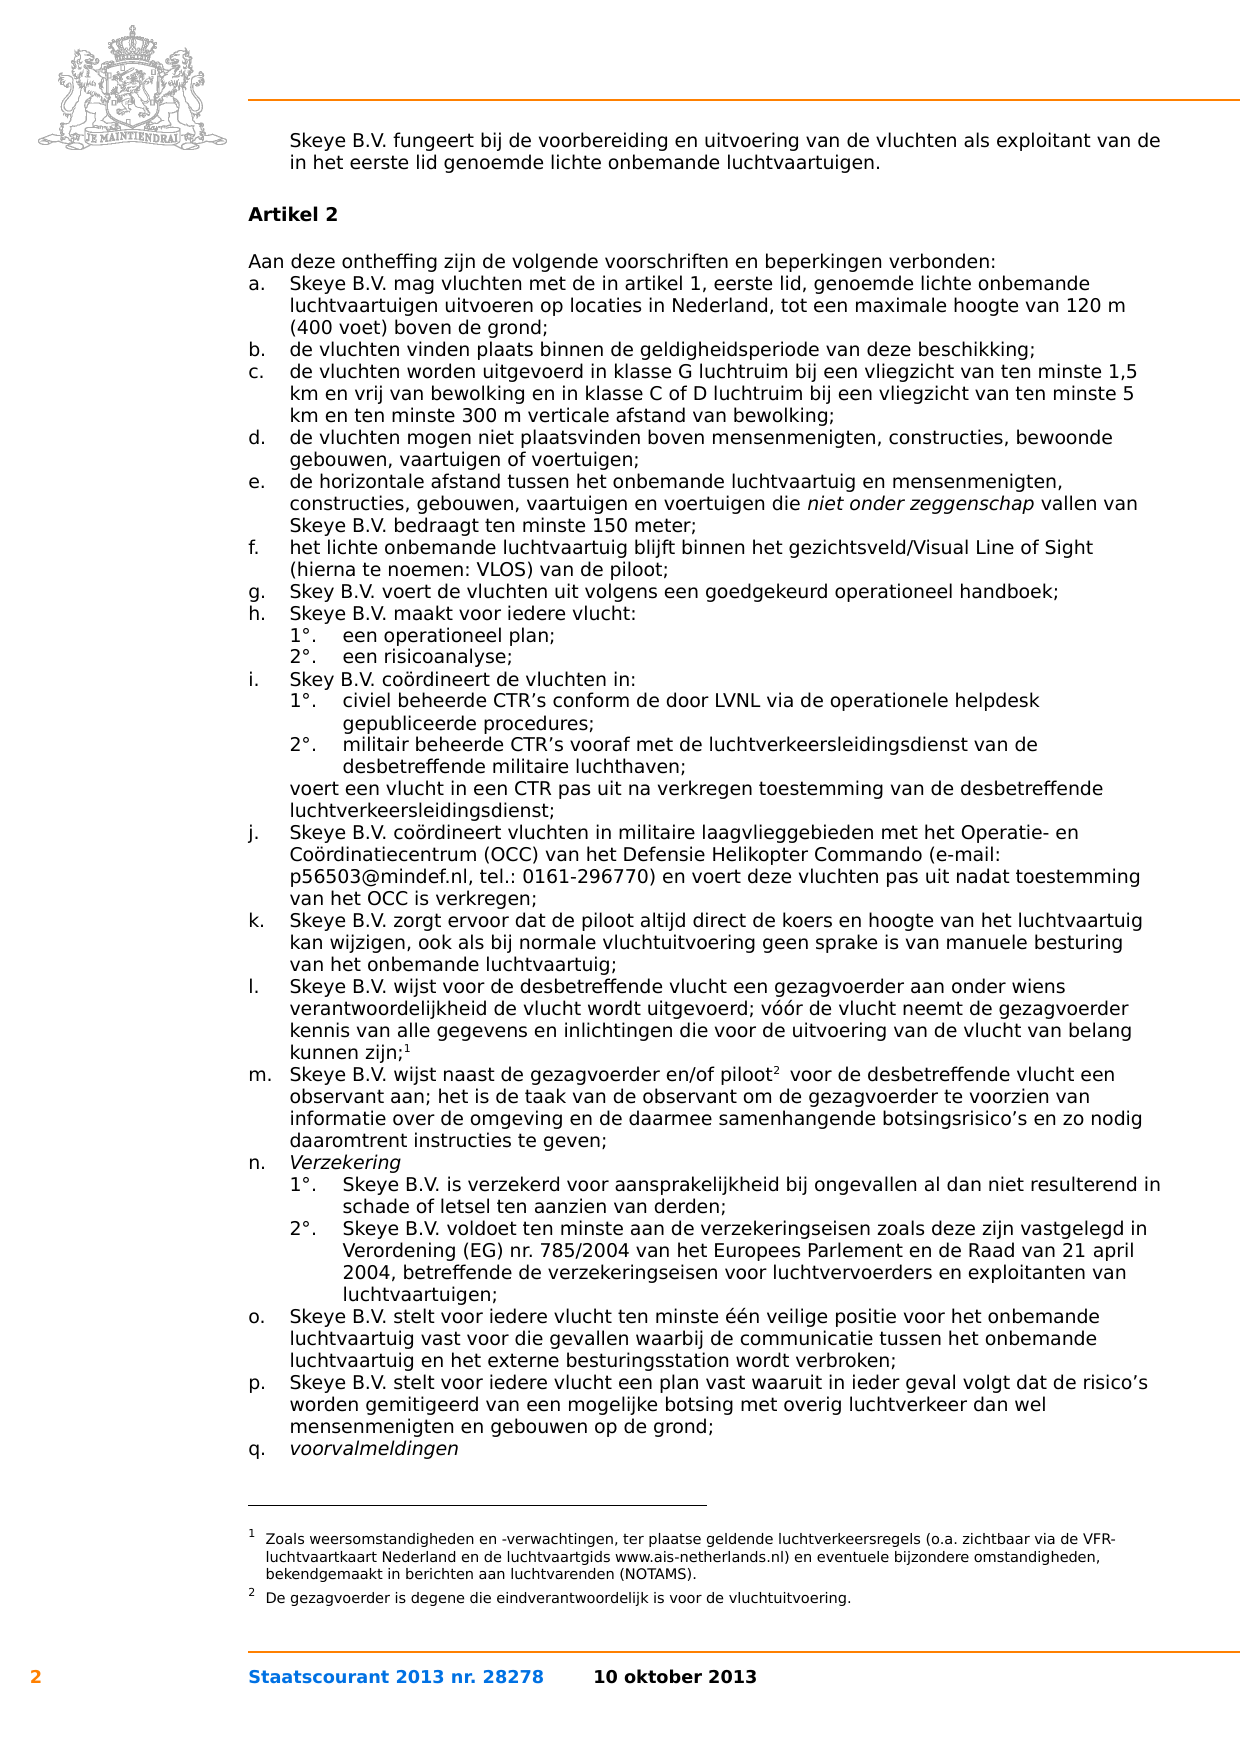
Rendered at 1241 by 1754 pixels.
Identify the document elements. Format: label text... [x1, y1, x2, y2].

text e. de horizontale afstand tussen het onbemande luchtvaartuig en mensenmenigten, constructies, gebouwen, vaartuigen en voertuigen die niet onder zeggenschap vallen van Skeye B.V. bedraagt ten minste 150 meter; [248, 471, 1163, 537]
text c. de vluchten worden uitgevoerd in klasse G luchtruim bij een vliegzicht van ten minste 1,5 km en vrij van bewolking en in klasse C of D luchtruim bij een vliegzicht van ten minste 5 km en ten minste 300 m verticale afstand van bewolking; [248, 361, 1163, 427]
text n. Verzekering [248, 1152, 1163, 1174]
text 1°. Skeye B.V. is verzekerd voor aansprakelijkheid bij ongevallen al dan niet resulterend in schade of letsel ten aanzien van derden; [289, 1174, 1163, 1218]
text q. voorvalmeldingen [248, 1438, 1163, 1460]
text a. Skeye B.V. mag vluchten met de in artikel 1, eerste lid, genoemde lichte onbemande luchtvaartuigen uitvoeren op locaties in Nederland, tot een maximale hoogte van 120 m (400 voet) boven de grond; [248, 273, 1163, 339]
text Zoals weersomstandigheden en -verwachtingen, ter plaatse geldende luchtverkeersregels (o.a. zichtbaar via de VFR-luchtvaartkaart Nederland en de luchtvaartgids www.ais-netherlands.nl) en eventuele bijzondere omstandigheden, bekendgemaakt in berichten aan luchtvarenden (NOTAMS). [248, 1527, 1163, 1583]
text voert een vlucht in een CTR pas uit na verkregen toestemming van de desbetreffende luchtverkeersleidingsdienst; [289, 778, 1163, 822]
text h. Skeye B.V. maakt voor iedere vlucht: [248, 602, 1163, 624]
text o. Skeye B.V. stelt voor iedere vlucht ten minste één veilige positie voor het onbemande luchtvaartuig vast voor die gevallen waarbij de communicatie tussen het onbemande luchtvaartuig en het externe besturingsstation wordt verbroken; [248, 1306, 1163, 1372]
text De gezagvoerder is degene die eindverantwoordelijk is voor de vluchtuitvoering. [248, 1586, 1163, 1608]
text f. het lichte onbemande luchtvaartuig blijft binnen het gezichtsveld/Visual Line of Sight (hierna te noemen: VLOS) van de piloot; [248, 537, 1163, 581]
text Aan deze ontheffing zijn de volgende voorschriften en beperkingen verbonden: [248, 251, 1163, 273]
picture [38, 25, 227, 150]
text p. Skeye B.V. stelt voor iedere vlucht een plan vast waaruit in ieder geval volgt dat de risico’s worden gemitigeerd van een mogelijke botsing met overig luchtverkeer dan wel mensenmenigten en gebouwen op de grond; [248, 1372, 1163, 1438]
text 2°. een risicoanalyse; [289, 646, 1163, 668]
text l. Skeye B.V. wijst voor de desbetreffende vlucht een gezagvoerder aan onder wiens verantwoordelijkheid de vlucht wordt uitgevoerd; vóór de vlucht neemt de gezagvoerder kennis van alle gegevens en inlichtingen die voor de uitvoering van de vlucht van belang kunnen zijn; [248, 976, 1163, 1064]
text b. de vluchten vinden plaats binnen de geldigheidsperiode van deze beschikking; [248, 339, 1163, 361]
text k. Skeye B.V. zorgt ervoor dat de piloot altijd direct de koers en hoogte van het luchtvaartuig kan wijzigen, ook als bij normale vluchtuitvoering geen sprake is van manuele besturing van het onbemande luchtvaartuig; [248, 910, 1163, 976]
text 1°. een operationeel plan; [289, 624, 1163, 646]
text 1°. civiel beheerde CTR’s conform de door LVNL via de operationele helpdesk gepubliceerde procedures; [289, 690, 1163, 734]
subtitle Artikel 2 [248, 204, 1163, 226]
text Skeye B.V. fungeert bij de voorbereiding en uitvoering van de vluchten als exploitant van de in het eerste lid genoemde lichte onbemande luchtvaartuigen. [289, 130, 1163, 174]
text g. Skey B.V. voert de vluchten uit volgens een goedgekeurd operationeel handboek; [248, 581, 1163, 602]
text m. Skeye B.V. wijst naast de gezagvoerder en/of piloot voor de desbetreffende vlucht een observant aan; het is de taak van de observant om de gezagvoerder te voorzien van informatie over de omgeving en de daarmee samenhangende botsingsrisico’s en zo nodig daaromtrent instructies te geven; [248, 1064, 1163, 1152]
text d. de vluchten mogen niet plaatsvinden boven mensenmenigten, constructies, bewoonde gebouwen, vaartuigen of voertuigen; [248, 427, 1163, 471]
text 2°. militair beheerde CTR’s vooraf met de luchtverkeersleidingsdienst van de desbetreffende militaire luchthaven; [289, 734, 1163, 778]
text 2°. Skeye B.V. voldoet ten minste aan de verzekeringseisen zoals deze zijn vastgelegd in Verordening (EG) nr. 785/2004 van het Europees Parlement en de Raad van 21 april 2004, betreffende de verzekeringseisen voor luchtvervoerders en exploitanten van luchtvaartuigen; [289, 1218, 1163, 1306]
text j. Skeye B.V. coördineert vluchten in militaire laagvlieggebieden met het Operatie- en Coördinatiecentrum (OCC) van het Defensie Helikopter Commando (e-mail: p56503@mindef.nl, tel.: 0161-296770) en voert deze vluchten pas uit nadat toestemming van het OCC is verkregen; [248, 822, 1163, 910]
text i. Skey B.V. coördineert de vluchten in: [248, 668, 1163, 690]
